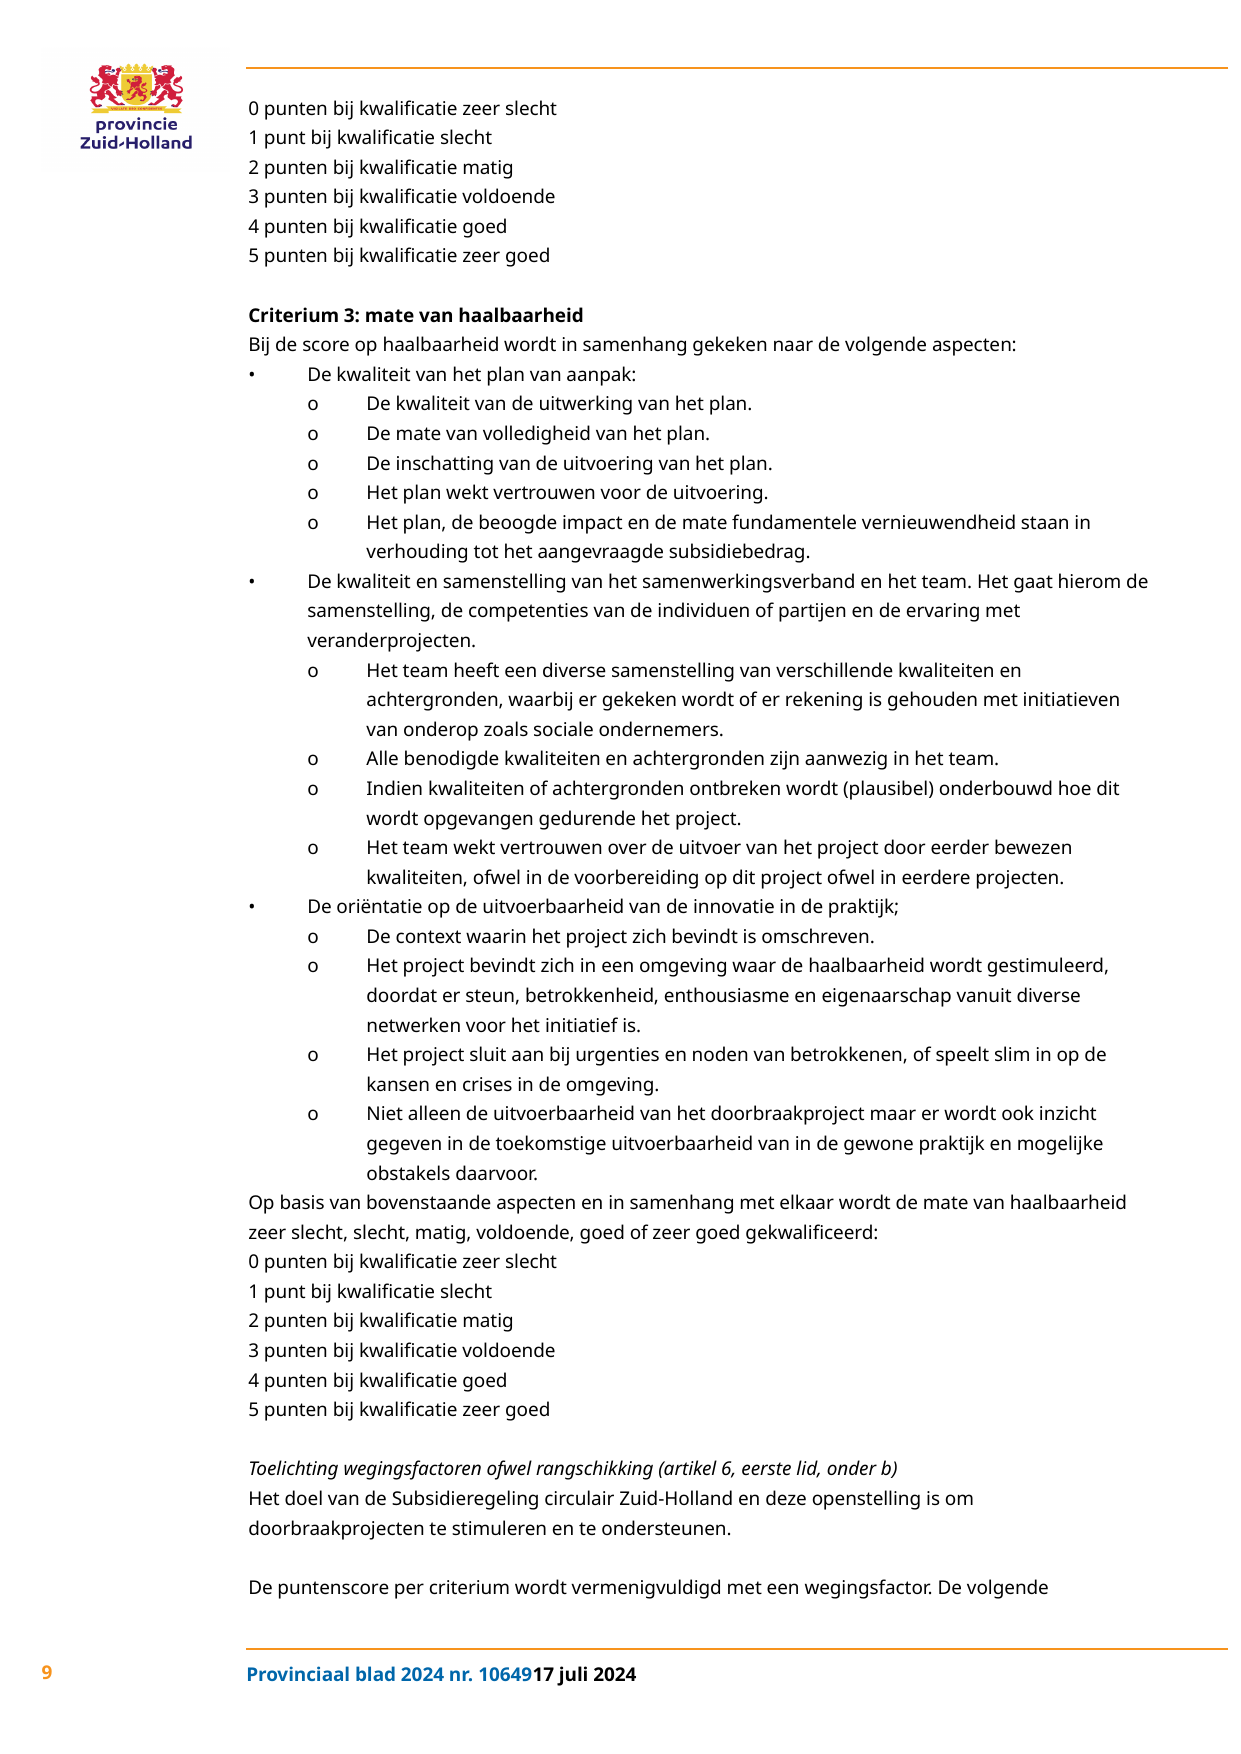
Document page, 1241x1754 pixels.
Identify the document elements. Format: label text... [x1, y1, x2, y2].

text 2 punten bij kwalificatie matig [248, 154, 1152, 180]
text 0 punten bij kwalificatie zeer slecht [248, 1248, 1152, 1274]
text 5 punten bij kwalificatie zeer goed [248, 1396, 1152, 1422]
list Alle benodigde kwaliteiten en achtergronden zijn aanwezig in het team. [307, 746, 1152, 771]
text 5 punten bij kwalificatie zeer goed [248, 243, 1152, 268]
list De oriëntatie op de uitvoerbaarheid van de innovatie in de praktijk; [248, 893, 1152, 919]
text Op basis van bovenstaande aspecten en in samenhang met elkaar wordt de mate van haalbaarheid zeer slecht, slecht, matig, voldoende, goed of zeer goed gekwalificeerd: [248, 1189, 1152, 1245]
list De mate van volledigheid van het plan. [307, 420, 1152, 446]
list De inschatting van de uitvoering van het plan. [307, 450, 1152, 476]
text 1 punt bij kwalificatie slecht [248, 124, 1152, 150]
text 0 punten bij kwalificatie zeer slecht [248, 95, 1152, 121]
text Criterium 3: mate van haalbaarheid [248, 302, 1152, 328]
text 4 punten bij kwalificatie goed [248, 1367, 1152, 1393]
list Het plan, de beoogde impact en de mate fundamentele vernieuwendheid staan in verhouding tot het aangevraagde subsidiebedrag. [307, 509, 1152, 564]
list De kwaliteit van de uitwerking van het plan. [307, 391, 1152, 416]
list De kwaliteit en samenstelling van het samenwerkingsverband en het team. Het gaat hierom de samenstelling, de competenties van de individuen of partijen en de ervaring met veranderprojecten. [248, 568, 1152, 653]
text 1 punt bij kwalificatie slecht [248, 1278, 1152, 1304]
text De puntenscore per criterium wordt vermenigvuldigd met een wegingsfactor. De volgende [248, 1574, 1152, 1600]
picture [41, 47, 231, 172]
list Het project bevindt zich in een omgeving waar de haalbaarheid wordt gestimuleerd, doordat er steun, betrokkenheid, enthousiasme en eigenaarschap vanuit diverse netwerken voor het initiatief is. [307, 953, 1152, 1038]
list Het plan wekt vertrouwen voor de uitvoering. [307, 479, 1152, 505]
list Het team heeft een diverse samenstelling van verschillende kwaliteiten en achtergronden, waarbij er gekeken wordt of er rekening is gehouden met initiatieven van onderop zoals sociale ondernemers. [307, 657, 1152, 742]
text 3 punten bij kwalificatie voldoende [248, 1337, 1152, 1363]
text Toelichting wegingsfactoren ofwel rangschikking (artikel 6, eerste lid, onder b) [248, 1456, 1152, 1481]
text 3 punten bij kwalificatie voldoende [248, 183, 1152, 209]
text 4 punten bij kwalificatie goed [248, 213, 1152, 239]
text 2 punten bij kwalificatie matig [248, 1308, 1152, 1333]
list De context waarin het project zich bevindt is omschreven. [307, 923, 1152, 949]
text Het doel van de Subsidieregeling circulair Zuid-Holland en deze openstelling is om doorbraakprojecten te stimuleren en te ondersteunen. [248, 1485, 1152, 1541]
list Het project sluit aan bij urgenties en noden van betrokkenen, of speelt slim in op de kansen en crises in de omgeving. [307, 1041, 1152, 1097]
list De kwaliteit van het plan van aanpak: [248, 361, 1152, 387]
list Niet alleen de uitvoerbaarheid van het doorbraakproject maar er wordt ook inzicht gegeven in de toekomstige uitvoerbaarheid van in de gewone praktijk en mogelijke obstakels daarvoor. [307, 1101, 1152, 1186]
list Indien kwaliteiten of achtergronden ontbreken wordt (plausibel) onderbouwd hoe dit wordt opgevangen gedurende het project. [307, 775, 1152, 831]
text Bij de score op haalbaarheid wordt in samenhang gekeken naar de volgende aspecten: [248, 331, 1152, 357]
list Het team wekt vertrouwen over de uitvoer van het project door eerder bewezen kwaliteiten, ofwel in de voorbereiding op dit project ofwel in eerdere projecten. [307, 834, 1152, 890]
